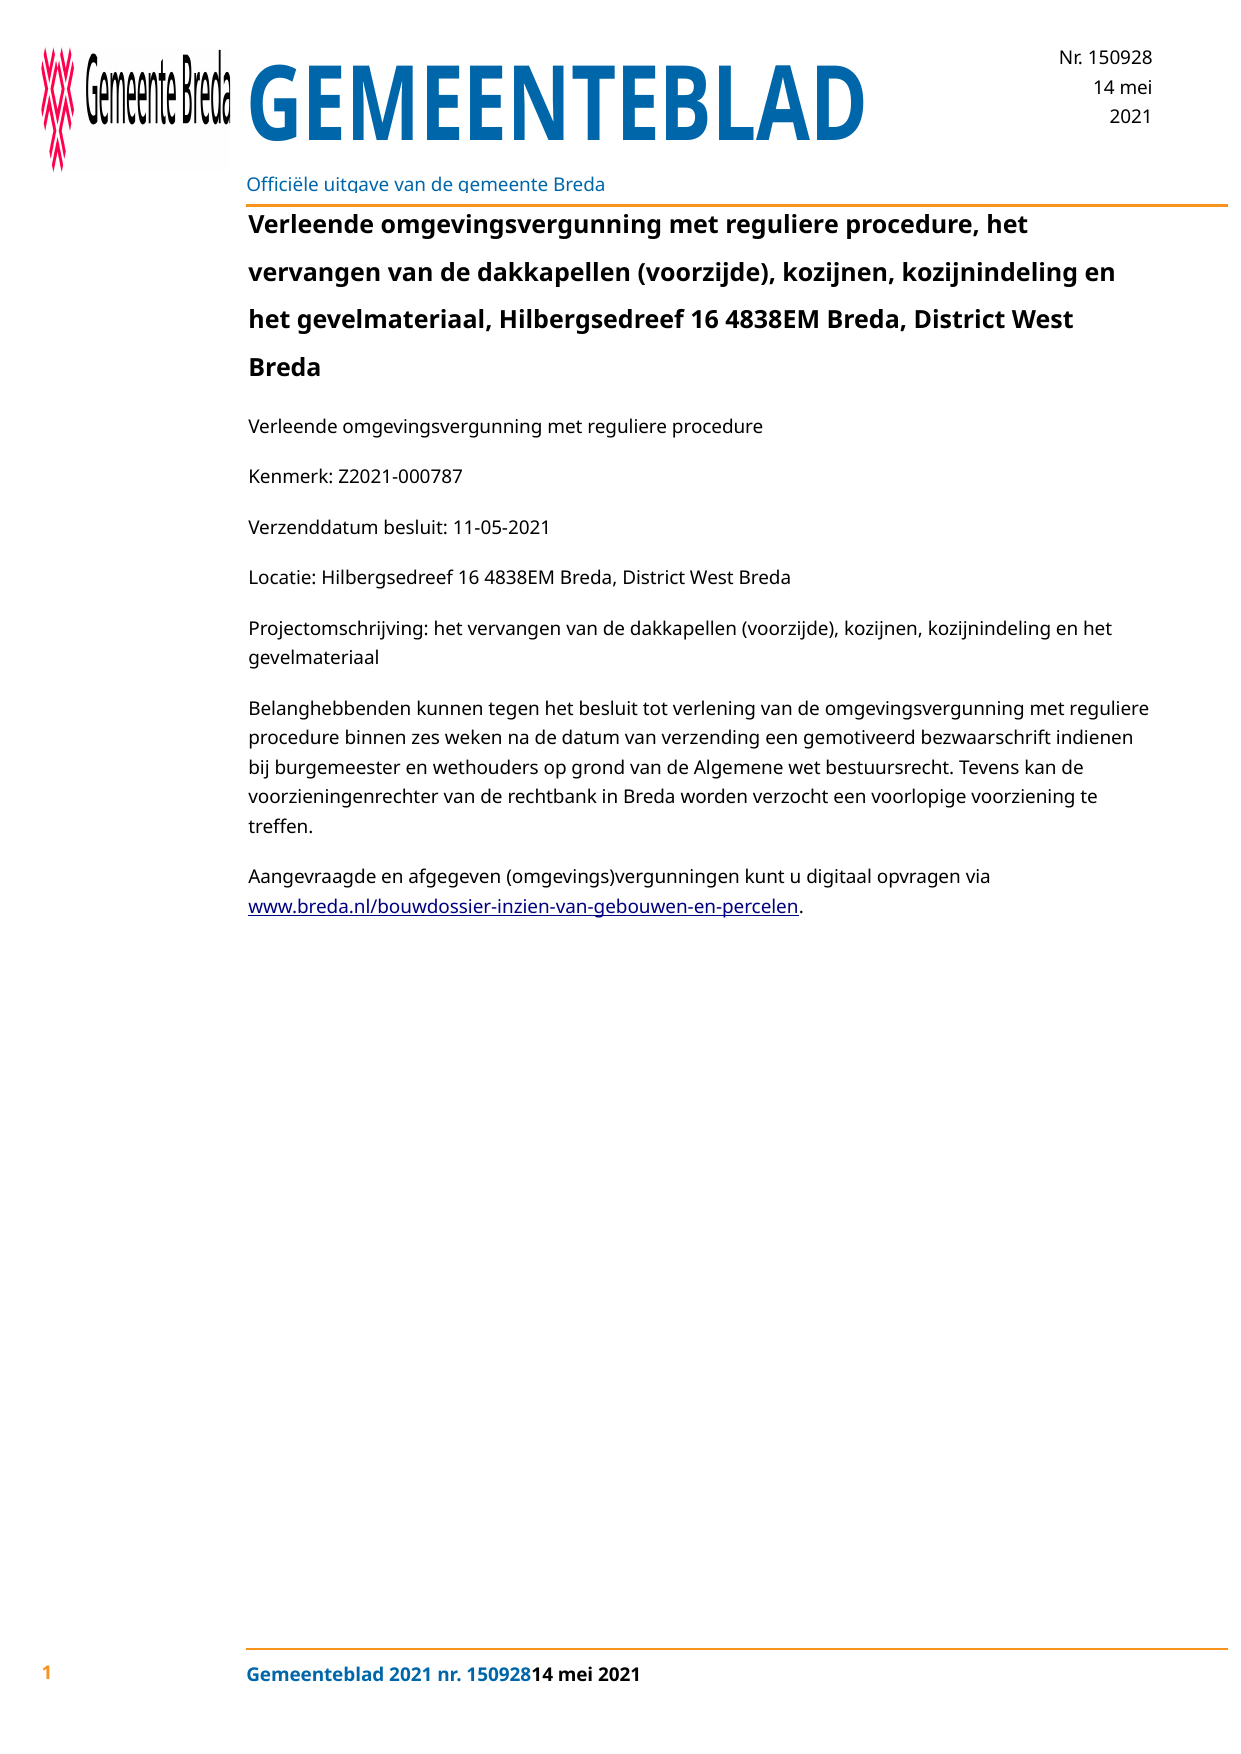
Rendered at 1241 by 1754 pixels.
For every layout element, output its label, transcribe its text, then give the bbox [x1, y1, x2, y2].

picture [41, 47, 231, 172]
text Verzenddatum besluit: 11-05-2021 [248, 514, 1152, 540]
text Kenmerk: Z2021-000787 [248, 463, 1152, 489]
text Verleende omgevingsvergunning met reguliere procedure [248, 413, 1152, 439]
text Locatie: Hilbergsedreef 16 4838EM Breda, District West Breda [248, 564, 1152, 590]
text Aangevraagde en afgegeven (omgevings)vergunningen kunt u digitaal opvragen via www.breda.nl/bouwdossier-inzien-van-gebouwen-en-percelen. [248, 863, 1152, 919]
text Verleende omgevingsvergunning met reguliere procedure, het vervangen van de dakkapellen (voorzijde), kozijnen, kozijnindeling en het gevelmateriaal, Hilbergsedreef 16 4838EM Breda, District West Breda [248, 207, 1152, 384]
text Belanghebbenden kunnen tegen het besluit tot verlening van de omgevingsvergunning met reguliere procedure binnen zes weken na de datum van verzending een gemotiveerd bezwaarschrift indienen bij burgemeester en wethouders op grond van de Algemene wet bestuursrecht. Tevens kan de voorzieningenrechter van de rechtbank in Breda worden verzocht een voorlopige voorziening te treffen. [248, 695, 1152, 839]
text Projectomschrijving: het vervangen van de dakkapellen (voorzijde), kozijnen, kozijnindeling en het gevelmateriaal [248, 615, 1152, 670]
